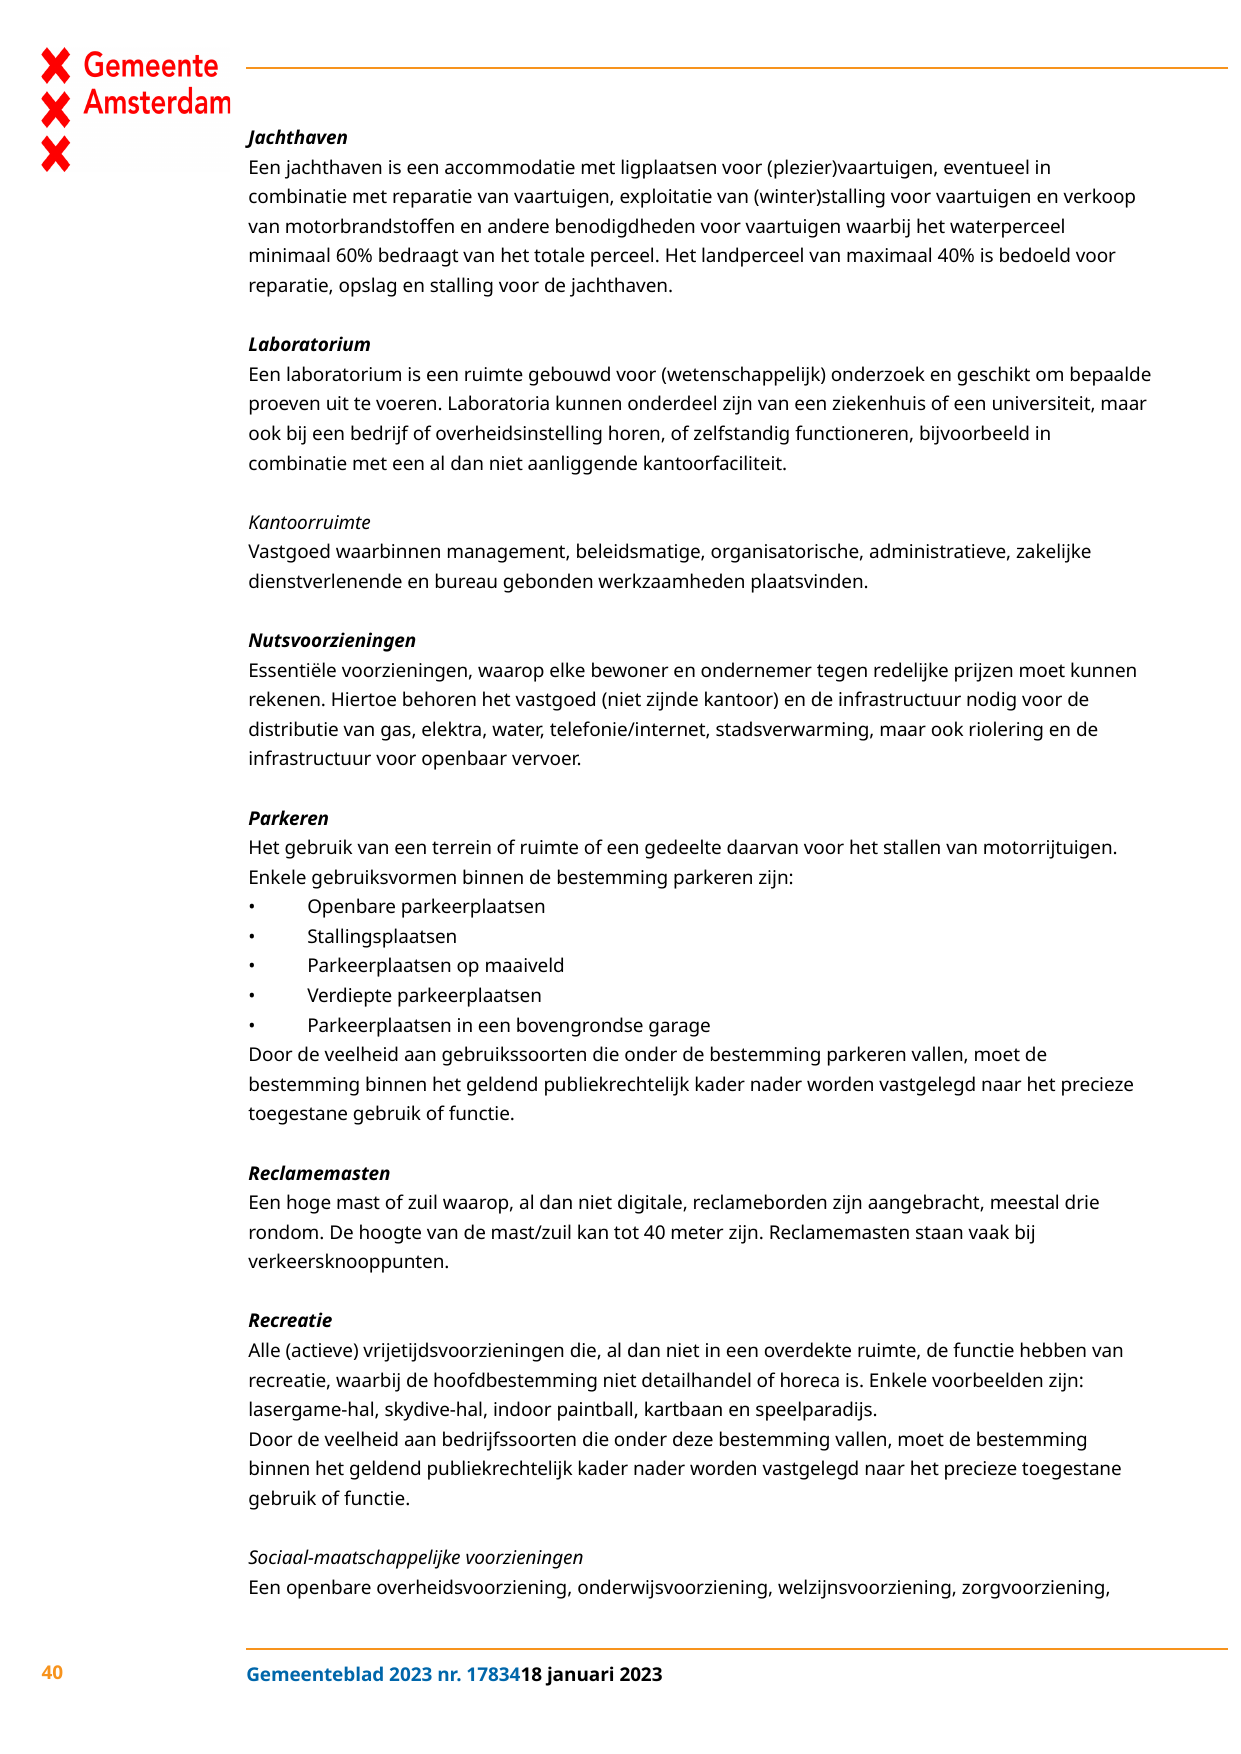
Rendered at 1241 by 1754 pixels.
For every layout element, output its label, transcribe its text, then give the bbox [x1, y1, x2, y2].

text Het gebruik van een terrein of ruimte of een gedeelte daarvan voor het stallen van motorrijtuigen. Enkele gebruiksvormen binnen de bestemming parkeren zijn: [248, 834, 1152, 890]
text Kantoorruimte [248, 509, 1152, 535]
text Recreatie [248, 1308, 1152, 1333]
list Stallingsplaatsen [248, 923, 1152, 949]
text Laboratorium [248, 331, 1152, 357]
text Reclamemasten [248, 1160, 1152, 1186]
text Sociaal-maatschappelijke voorzieningen [248, 1544, 1152, 1570]
text Een openbare overheidsvoorziening, onderwijsvoorziening, welzijnsvoorziening, zorgvoorziening, [248, 1574, 1152, 1600]
text Nutsvoorzieningen [248, 627, 1152, 653]
text Een laboratorium is een ruimte gebouwd voor (wetenschappelijk) onderzoek en geschikt om bepaalde proeven uit te voeren. Laboratoria kunnen onderdeel zijn van een ziekenhuis of een universiteit, maar ook bij een bedrijf of overheidsinstelling horen, of zelfstandig functioneren, bijvoorbeeld in combinatie met een al dan niet aanliggende kantoorfaciliteit. [248, 361, 1152, 476]
text Jachthaven [248, 124, 1152, 150]
text Door de veelheid aan bedrijfssoorten die onder deze bestemming vallen, moet de bestemming binnen het geldend publiekrechtelijk kader nader worden vastgelegd naar het precieze toegestane gebruik of functie. [248, 1426, 1152, 1511]
text Door de veelheid aan gebruikssoorten die onder de bestemming parkeren vallen, moet de bestemming binnen het geldend publiekrechtelijk kader nader worden vastgelegd naar het precieze toegestane gebruik of functie. [248, 1041, 1152, 1126]
picture [41, 47, 231, 172]
text Een hoge mast of zuil waarop, al dan niet digitale, reclameborden zijn aangebracht, meestal drie rondom. De hoogte van de mast/zuil kan tot 40 meter zijn. Reclamemasten staan vaak bij verkeersknooppunten. [248, 1189, 1152, 1274]
text Essentiële voorzieningen, waarop elke bewoner en ondernemer tegen redelijke prijzen moet kunnen rekenen. Hiertoe behoren het vastgoed (niet zijnde kantoor) en de infrastructuur nodig voor de distributie van gas, elektra, water, telefonie/internet, stadsverwarming, maar ook riolering en de infrastructuur voor openbaar vervoer. [248, 657, 1152, 771]
list Parkeerplaatsen in een bovengrondse garage [248, 1012, 1152, 1038]
list Parkeerplaatsen op maaiveld [248, 953, 1152, 978]
text Een jachthaven is een accommodatie met ligplaatsen voor (plezier)vaartuigen, eventueel in combinatie met reparatie van vaartuigen, exploitatie van (winter)stalling voor vaartuigen en verkoop van motorbrandstoffen en andere benodigdheden voor vaartuigen waarbij het waterperceel minimaal 60% bedraagt van het totale perceel. Het landperceel van maximaal 40% is bedoeld voor reparatie, opslag en stalling voor de jachthaven. [248, 154, 1152, 298]
text Vastgoed waarbinnen management, beleidsmatige, organisatorische, administratieve, zakelijke dienstverlenende en bureau gebonden werkzaamheden plaatsvinden. [248, 538, 1152, 594]
text Parkeren [248, 805, 1152, 831]
list Openbare parkeerplaatsen [248, 893, 1152, 919]
list Verdiepte parkeerplaatsen [248, 982, 1152, 1008]
text Alle (actieve) vrijetijdsvoorzieningen die, al dan niet in een overdekte ruimte, de functie hebben van recreatie, waarbij de hoofdbestemming niet detailhandel of horeca is. Enkele voorbeelden zijn: lasergame-hal, skydive-hal, indoor paintball, kartbaan en speelparadijs. [248, 1337, 1152, 1422]
